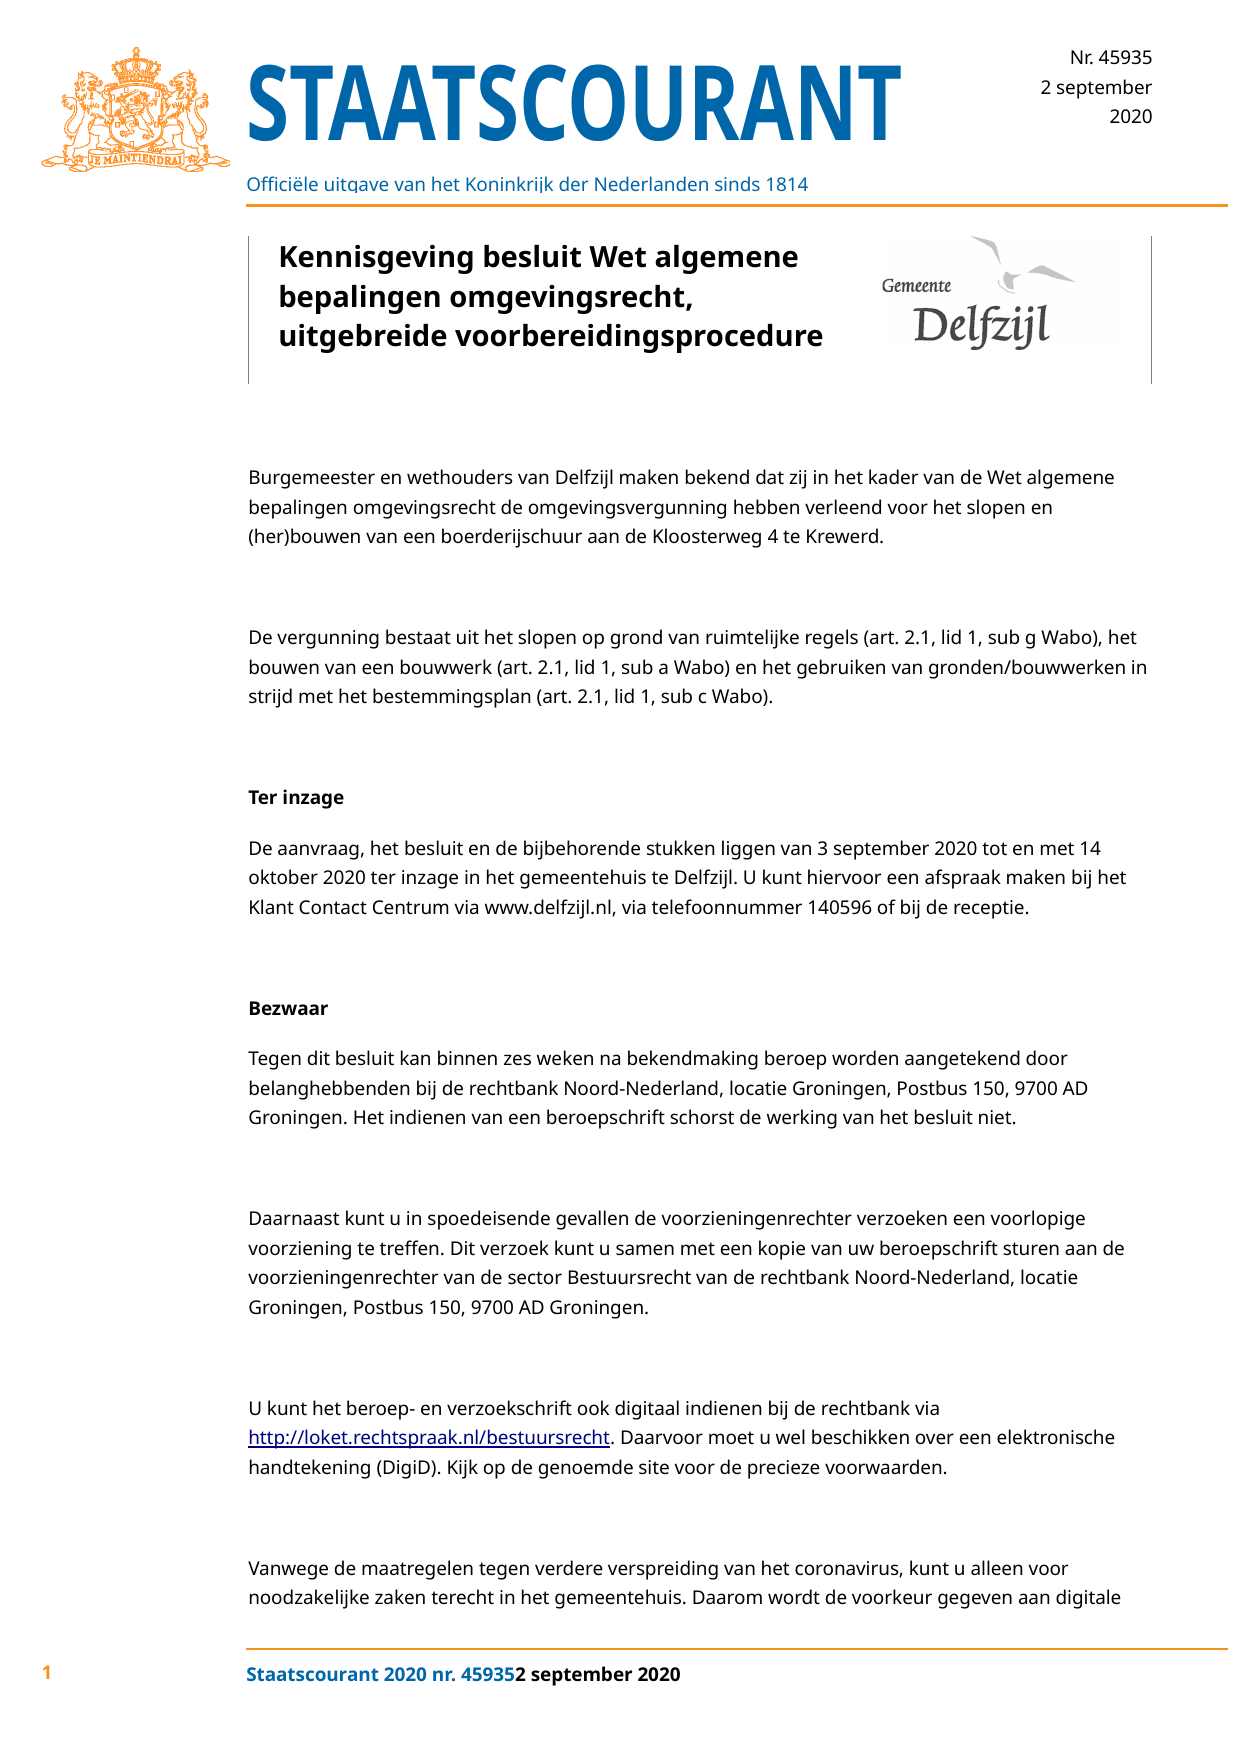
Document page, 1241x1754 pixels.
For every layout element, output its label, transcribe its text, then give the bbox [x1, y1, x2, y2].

text Burgemeester en wethouders van Delfzijl maken bekend dat zij in het kader van de Wet algemene bepalingen omgevingsrecht de omgevingsvergunning hebben verleend voor het slopen en (her)bouwen van een boerderijschuur aan de Kloosterweg 4 te Krewerd. [248, 464, 1152, 549]
text De vergunning bestaat uit het slopen op grond van ruimtelijke regels (art. 2.1, lid 1, sub g Wabo), het bouwen van een bouwwerk (art. 2.1, lid 1, sub a Wabo) en het gebruiken van gronden/bouwwerken in strijd met het bestemmingsplan (art. 2.1, lid 1, sub c Wabo). [248, 624, 1152, 709]
text Daarnaast kunt u in spoedeisende gevallen de voorzieningenrechter verzoeken een voorlopige voorziening te treffen. Dit verzoek kunt u samen met een kopie van uw beroepschrift sturen aan de voorzieningenrechter van de sector Bestuursrecht van de rechtbank Noord-Nederland, locatie Groningen, Postbus 150, 9700 AD Groningen. [248, 1205, 1152, 1320]
table_header [850, 236, 1151, 384]
text U kunt het beroep- en verzoekschrift ook digitaal indienen bij de rechtbank via http://loket.rechtspraak.nl/bestuursrecht. Daarvoor moet u wel beschikken over een elektronische handtekening (DigiD). Kijk op de genoemde site voor de precieze voorwaarden. [248, 1395, 1152, 1480]
text Vanwege de maatregelen tegen verdere verspreiding van het coronavirus, kunt u alleen voor noodzakelijke zaken terecht in het gemeentehuis. Daarom wordt de voorkeur gegeven aan digitale [248, 1555, 1152, 1610]
text Bezwaar [248, 995, 1152, 1021]
table_header Kennisgeving besluit Wet algemene bepalingen omgevingsrecht, uitgebreide voorbereidingsprocedure [249, 236, 850, 384]
text Tegen dit besluit kan binnen zes weken na bekendmaking beroep worden aangetekend door belanghebbenden bij de rechtbank Noord-Nederland, locatie Groningen, Postbus 150, 9700 AD Groningen. Het indienen van een beroepschrift schorst de werking van het besluit niet. [248, 1045, 1152, 1130]
text Ter inzage [248, 784, 1152, 810]
picture [882, 236, 1119, 350]
picture [41, 47, 231, 172]
text De aanvraag, het besluit en de bijbehorende stukken liggen van 3 september 2020 tot en met 14 oktober 2020 ter inzage in het gemeentehuis te Delfzijl. U kunt hiervoor een afspraak maken bij het Klant Contact Centrum via www.delfzijl.nl, via telefoonnummer 140596 of bij de receptie. [248, 835, 1152, 920]
